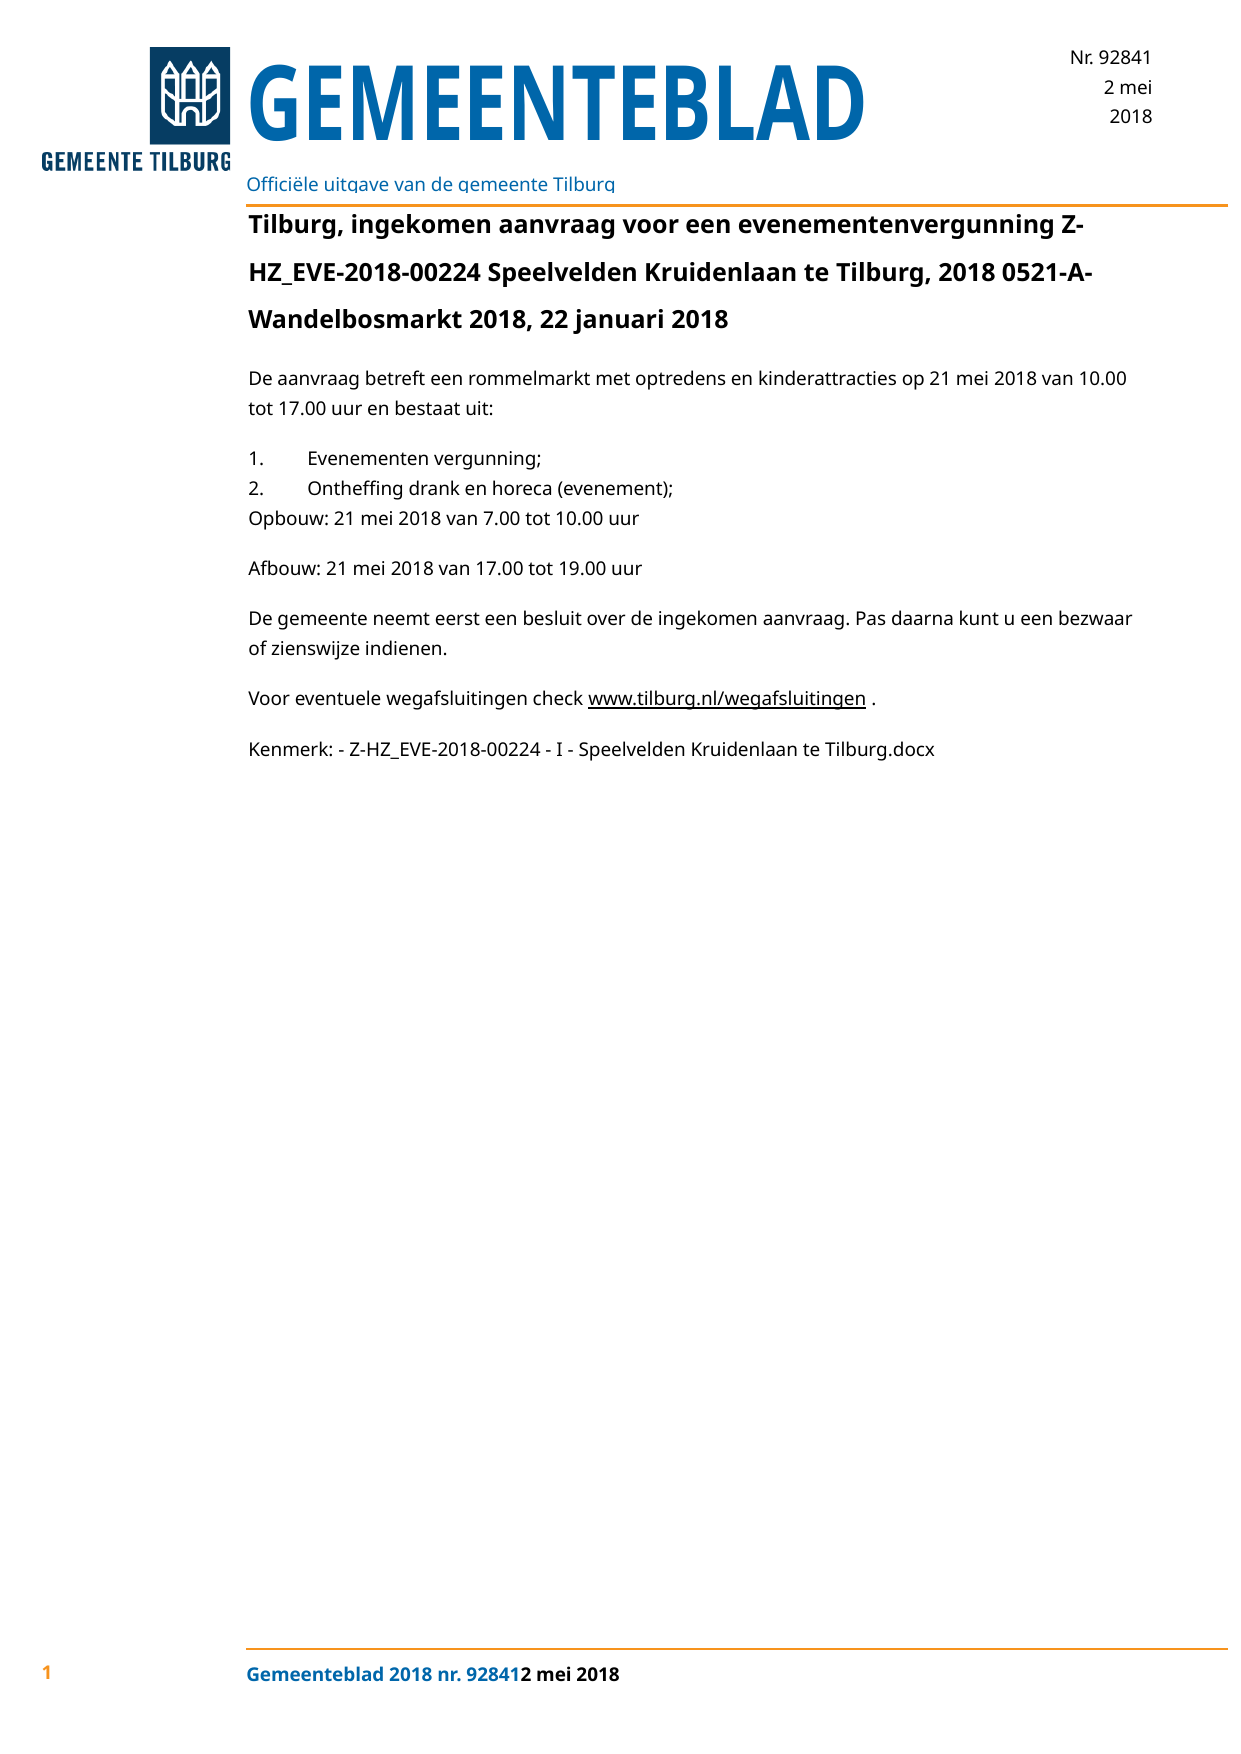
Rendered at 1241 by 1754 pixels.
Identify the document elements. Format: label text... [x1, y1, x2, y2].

list Ontheffing drank en horeca (evenement); [248, 475, 1152, 501]
text De aanvraag betreft een rommelmarkt met optredens en kinderattracties op 21 mei 2018 van 10.00 tot 17.00 uur en bestaat uit: [248, 366, 1152, 421]
list Evenementen vergunning; [248, 446, 1152, 471]
text Voor eventuele wegafsluitingen check www.tilburg.nl/wegafsluitingen . [248, 686, 1152, 711]
picture [41, 47, 231, 172]
text De gemeente neemt eerst een besluit over de ingekomen aanvraag. Pas daarna kunt u een bezwaar of zienswijze indienen. [248, 606, 1152, 661]
text Opbouw: 21 mei 2018 van 7.00 tot 10.00 uur [248, 505, 1152, 530]
text Tilburg, ingekomen aanvraag voor een evenementenvergunning Z-HZ_EVE-2018-00224 Speelvelden Kruidenlaan te Tilburg, 2018 0521-A-Wandelbosmarkt 2018, 22 januari 2018 [248, 207, 1152, 336]
text Afbouw: 21 mei 2018 van 17.00 tot 19.00 uur [248, 555, 1152, 581]
text Kenmerk: - Z-HZ_EVE-2018-00224 - I - Speelvelden Kruidenlaan te Tilburg.docx [248, 736, 1152, 762]
